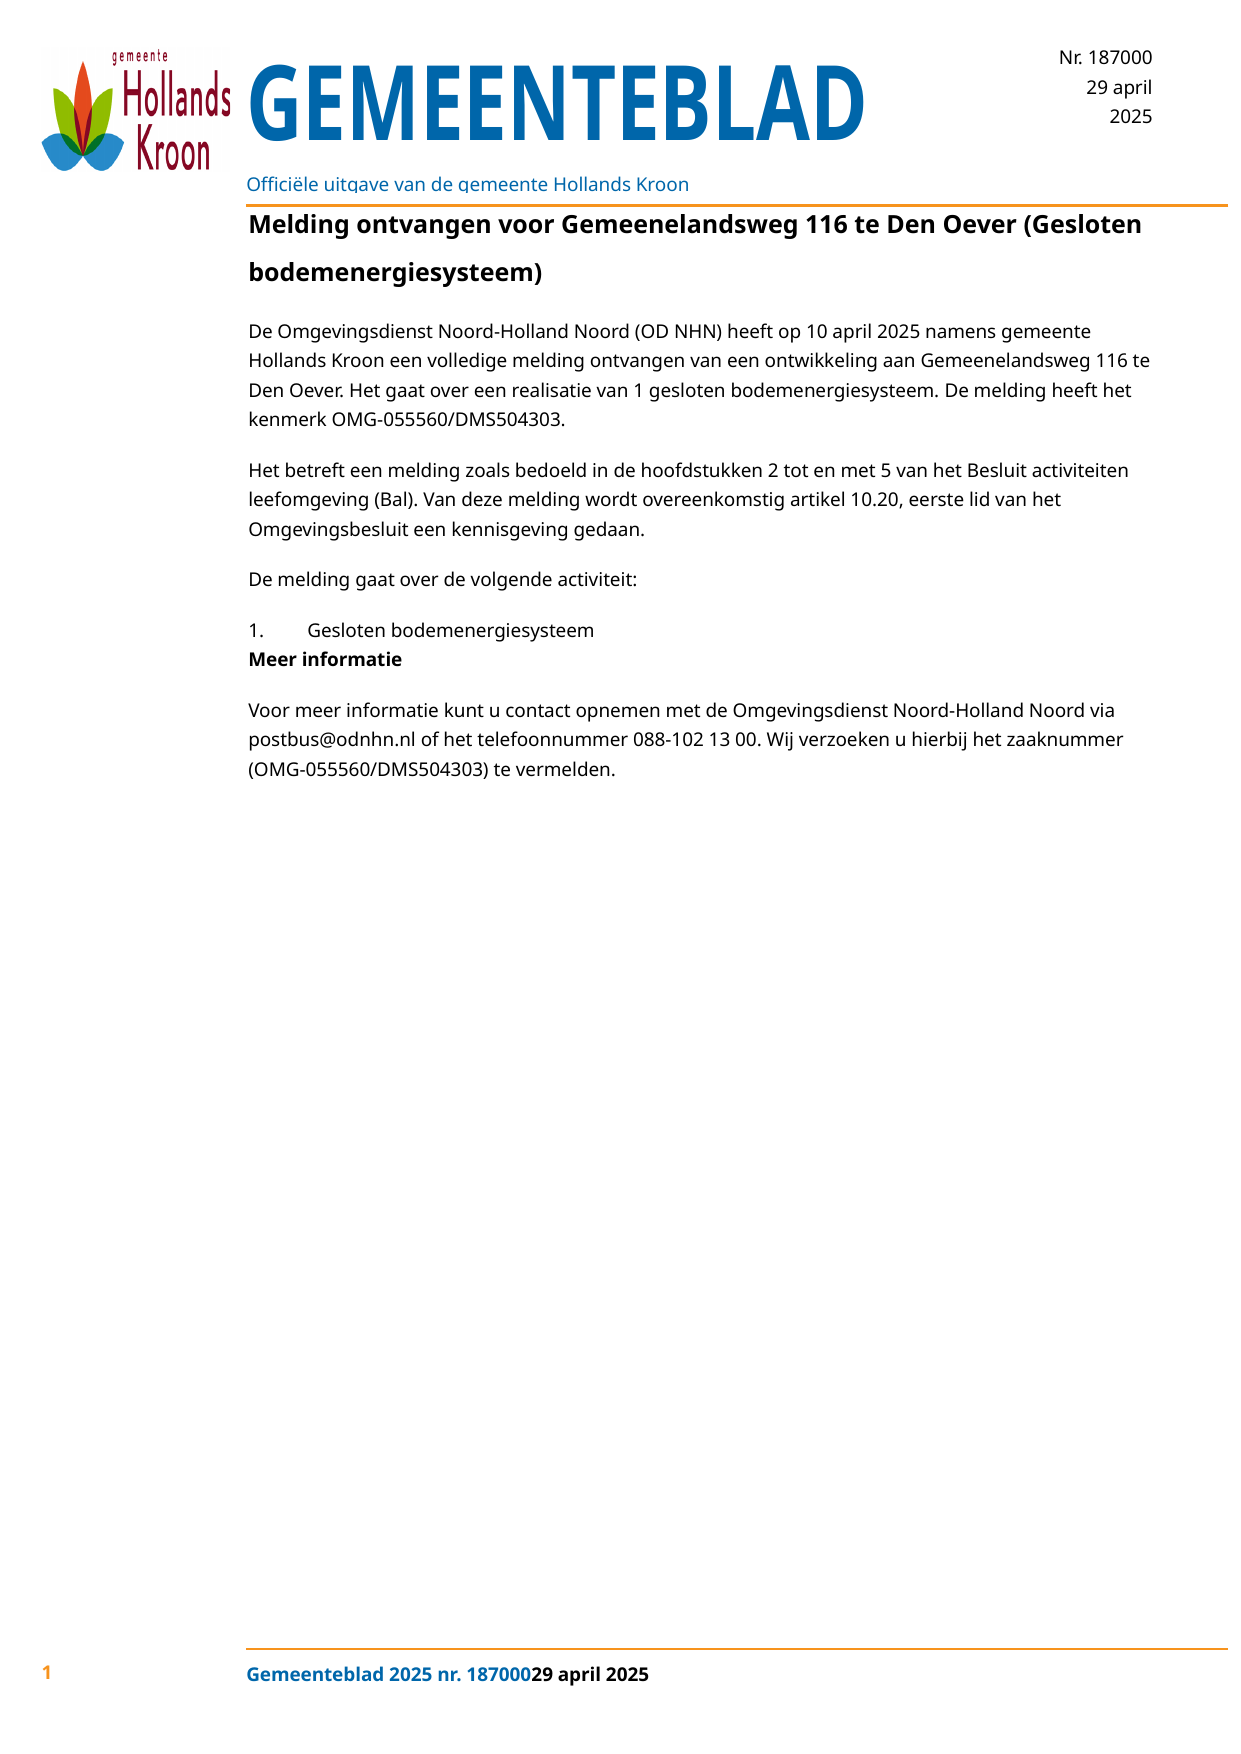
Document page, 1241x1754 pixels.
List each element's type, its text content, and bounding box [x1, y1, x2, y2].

list Gesloten bodemenergiesysteem [248, 617, 1152, 643]
text De Omgevingsdienst Noord-Holland Noord (OD NHN) heeft op 10 april 2025 namens gemeente Hollands Kroon een volledige melding ontvangen van een ontwikkeling aan Gemeenelandsweg 116 te Den Oever. Het gaat over een realisatie van 1 gesloten bodemenergiesysteem. De melding heeft het kenmerk OMG-055560/DMS504303. [248, 318, 1152, 432]
text Voor meer informatie kunt u contact opnemen met de Omgevingsdienst Noord-Holland Noord via postbus@odnhn.nl of het telefoonnummer 088-102 13 00. Wij verzoeken u hierbij het zaaknummer (OMG-055560/DMS504303) te vermelden. [248, 697, 1152, 782]
text Meer informatie [248, 647, 1152, 672]
text Het betreft een melding zoals bedoeld in de hoofdstukken 2 tot en met 5 van het Besluit activiteiten leefomgeving (Bal). Van deze melding wordt overeenkomstig artikel 10.20, eerste lid van het Omgevingsbesluit een kennisgeving gedaan. [248, 457, 1152, 542]
text De melding gaat over de volgende activiteit: [248, 567, 1152, 592]
picture [41, 47, 231, 172]
text Melding ontvangen voor Gemeenelandsweg 116 te Den Oever (Gesloten bodemenergiesysteem) [248, 207, 1152, 288]
